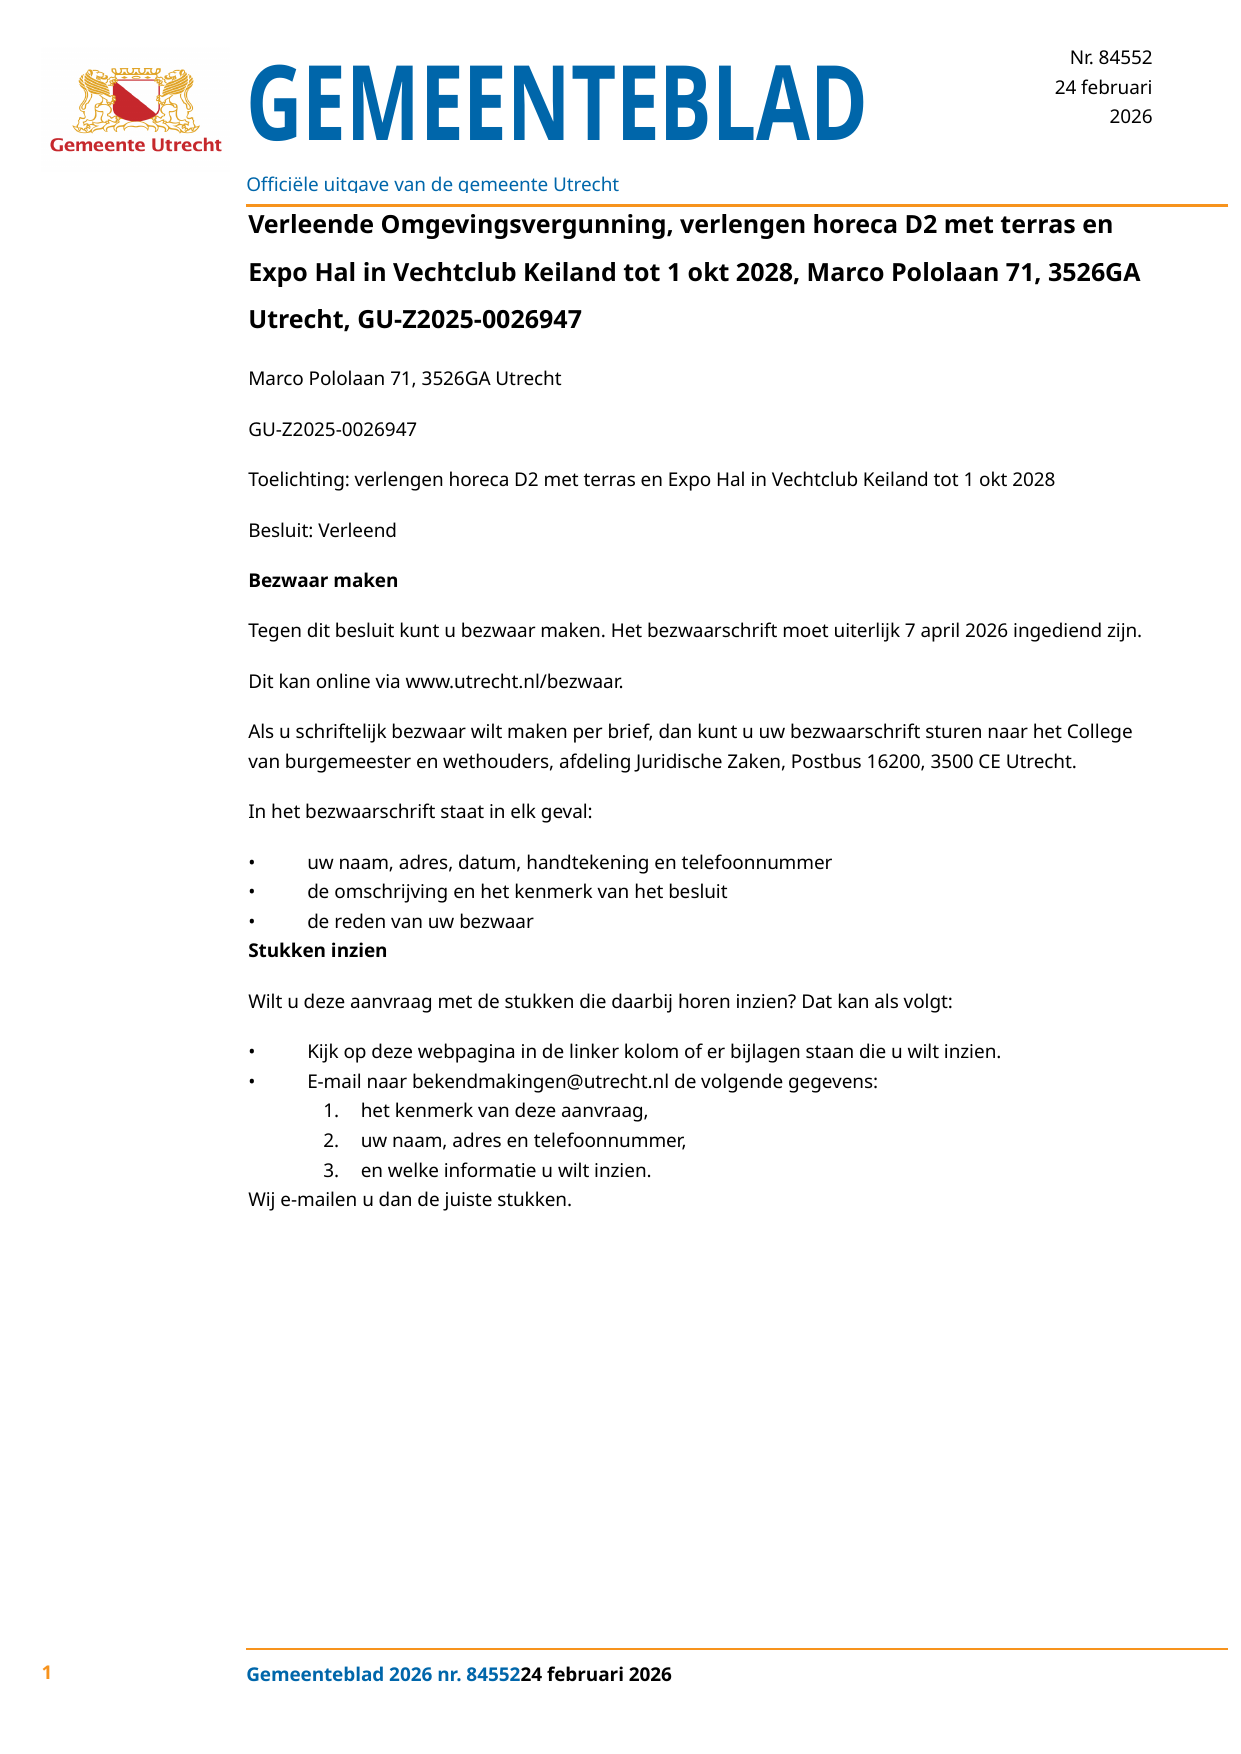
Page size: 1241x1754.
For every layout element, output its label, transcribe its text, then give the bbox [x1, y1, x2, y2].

text Stukken inzien [248, 938, 1152, 963]
list E-mail naar bekendmakingen@utrecht.nl de volgende gegevens: [248, 1068, 1152, 1094]
text Wilt u deze aanvraag met de stukken die daarbij horen inzien? Dat kan als volgt: [248, 988, 1152, 1014]
text GU-Z2025-0026947 [248, 416, 1152, 442]
list Kijk op deze webpagina in de linker kolom of er bijlagen staan die u wilt inzien. [248, 1038, 1152, 1064]
picture [41, 47, 231, 172]
text Wij e-mailen u dan de juiste stukken. [248, 1186, 1152, 1212]
text Marco Pololaan 71, 3526GA Utrecht [248, 366, 1152, 391]
list het kenmerk van deze aanvraag, [323, 1098, 1152, 1123]
text Tegen dit besluit kunt u bezwaar maken. Het bezwaarschrift moet uiterlijk 7 april 2026 ingediend zijn. [248, 618, 1152, 643]
list uw naam, adres en telefoonnummer, [323, 1127, 1152, 1153]
text Toelichting: verlengen horeca D2 met terras en Expo Hal in Vechtclub Keiland tot 1 okt 2028 [248, 466, 1152, 492]
text Dit kan online via www.utrecht.nl/bezwaar. [248, 668, 1152, 694]
list en welke informatie u wilt inzien. [323, 1157, 1152, 1182]
list de omschrijving en het kenmerk van het besluit [248, 878, 1152, 904]
text Als u schriftelijk bezwaar wilt maken per brief, dan kunt u uw bezwaarschrift sturen naar het College van burgemeester en wethouders, afdeling Juridische Zaken, Postbus 16200, 3500 CE Utrecht. [248, 718, 1152, 774]
text Besluit: Verleend [248, 517, 1152, 542]
text Bezwaar maken [248, 567, 1152, 593]
text Verleende Omgevingsvergunning, verlengen horeca D2 met terras en Expo Hal in Vechtclub Keiland tot 1 okt 2028, Marco Pololaan 71, 3526GA Utrecht, GU-Z2025-0026947 [248, 207, 1152, 336]
text In het bezwaarschrift staat in elk geval: [248, 798, 1152, 824]
list de reden van uw bezwaar [248, 908, 1152, 934]
list uw naam, adres, datum, handtekening en telefoonnummer [248, 849, 1152, 874]
